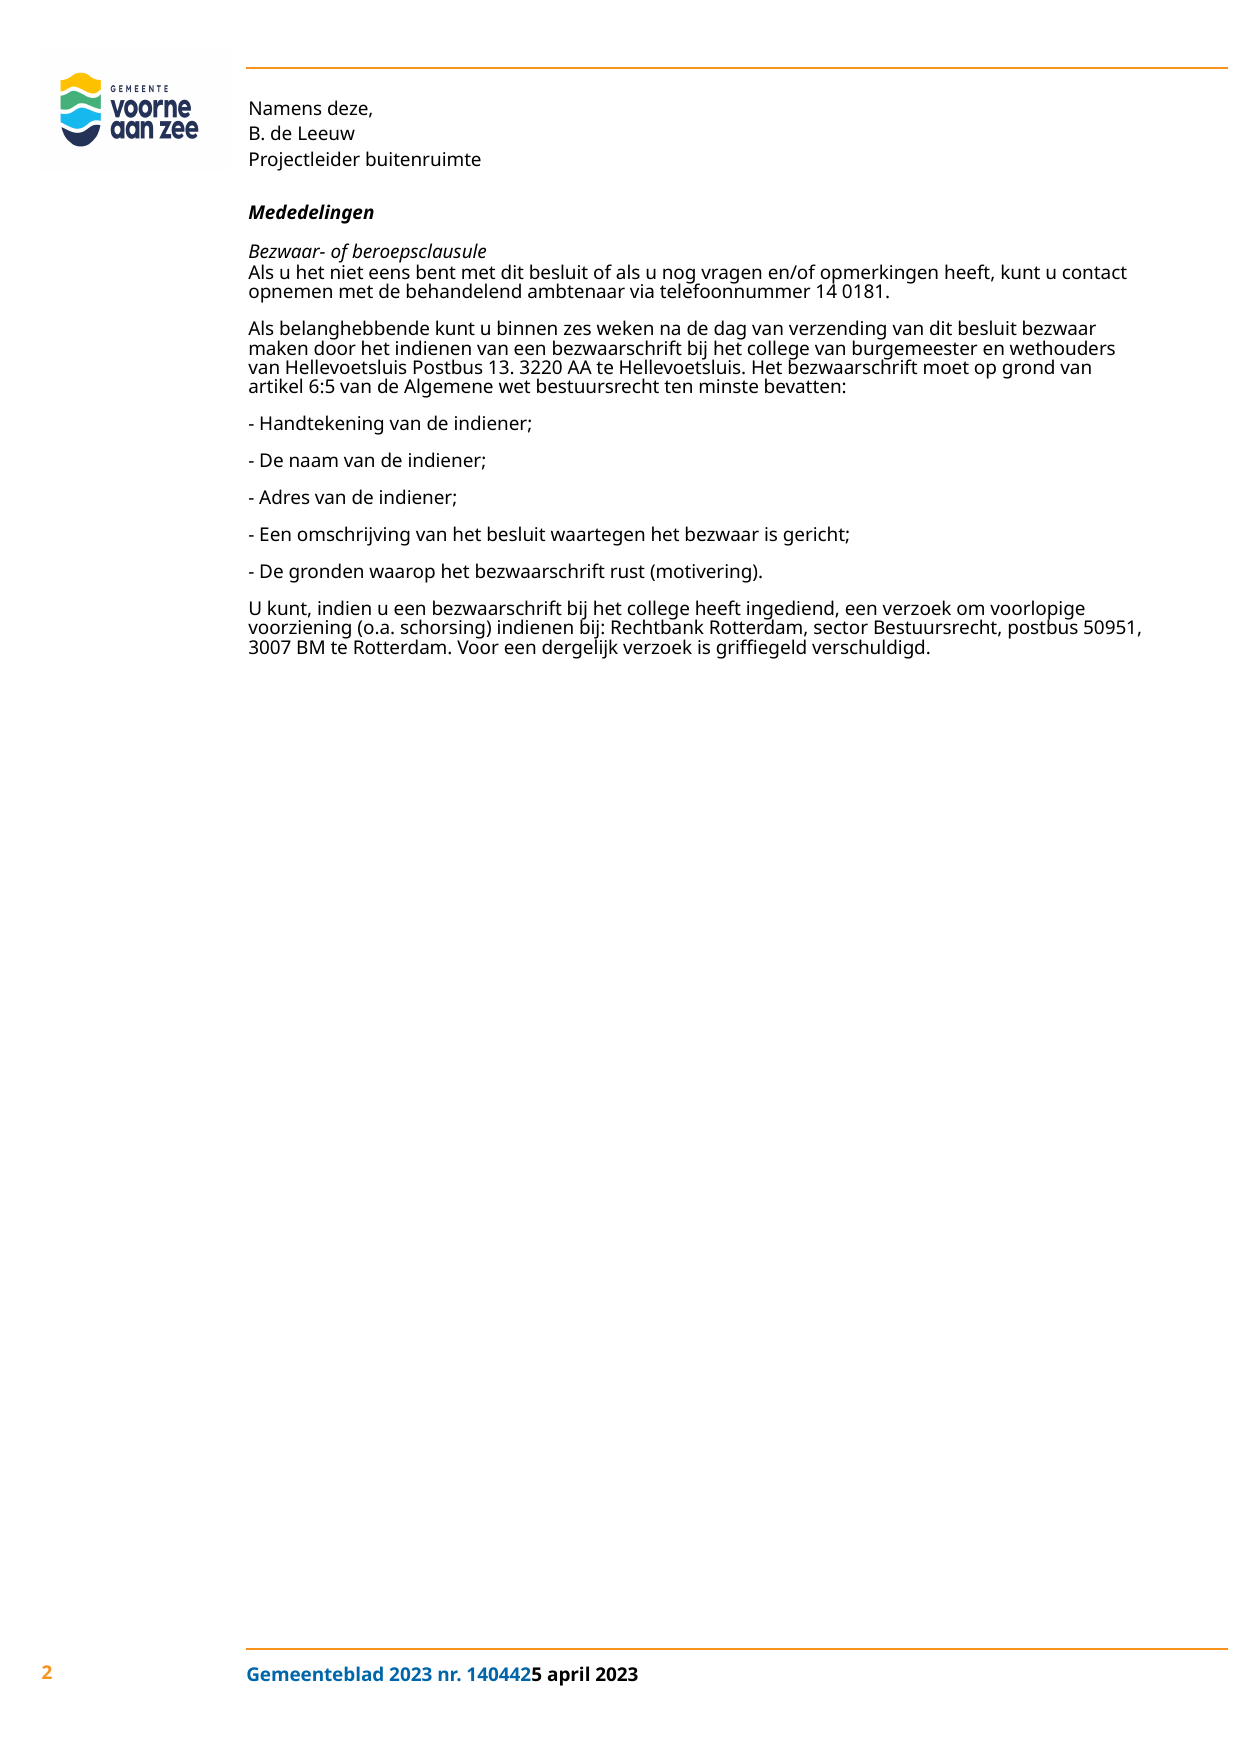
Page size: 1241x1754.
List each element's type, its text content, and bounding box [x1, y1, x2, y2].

text U kunt, indien u een bezwaarschrift bij het college heeft ingediend, een verzoek om voorlopige voorziening (o.a. schorsing) indienen bij: Rechtbank Rotterdam, sector Bestuursrecht, postbus 50951, 3007 BM te Rotterdam. Voor een dergelijk verzoek is griffiegeld verschuldigd. [248, 600, 1152, 658]
text B. de Leeuw [248, 121, 1152, 146]
text - Adres van de indiener; [248, 489, 1152, 508]
text Namens deze, [248, 95, 1152, 121]
text Mededelingen [248, 199, 1152, 225]
text Projectleider buitenruimte [248, 146, 1152, 172]
text - De gronden waarop het bezwaarschrift rust (motivering). [248, 563, 1152, 582]
text Als u het niet eens bent met dit besluit of als u nog vragen en/of opmerkingen heeft, kunt u contact opnemen met de behandelend ambtenaar via telefoonnummer 14 0181. [248, 264, 1152, 303]
text Als belanghebbende kunt u binnen zes weken na de dag van verzending van dit besluit bezwaar maken door het indienen van een bezwaarschrift bij het college van burgemeester en wethouders van Hellevoetsluis Postbus 13. 3220 AA te Hellevoetsluis. Het bezwaarschrift moet op grond van artikel 6:5 van de Algemene wet bestuursrecht ten minste bevatten: [248, 320, 1152, 397]
picture [41, 47, 231, 172]
text Bezwaar- of beroepsclausule [248, 238, 1152, 264]
text - Een omschrijving van het besluit waartegen het bezwaar is gericht; [248, 526, 1152, 545]
text - Handtekening van de indiener; [248, 415, 1152, 434]
text - De naam van de indiener; [248, 452, 1152, 471]
